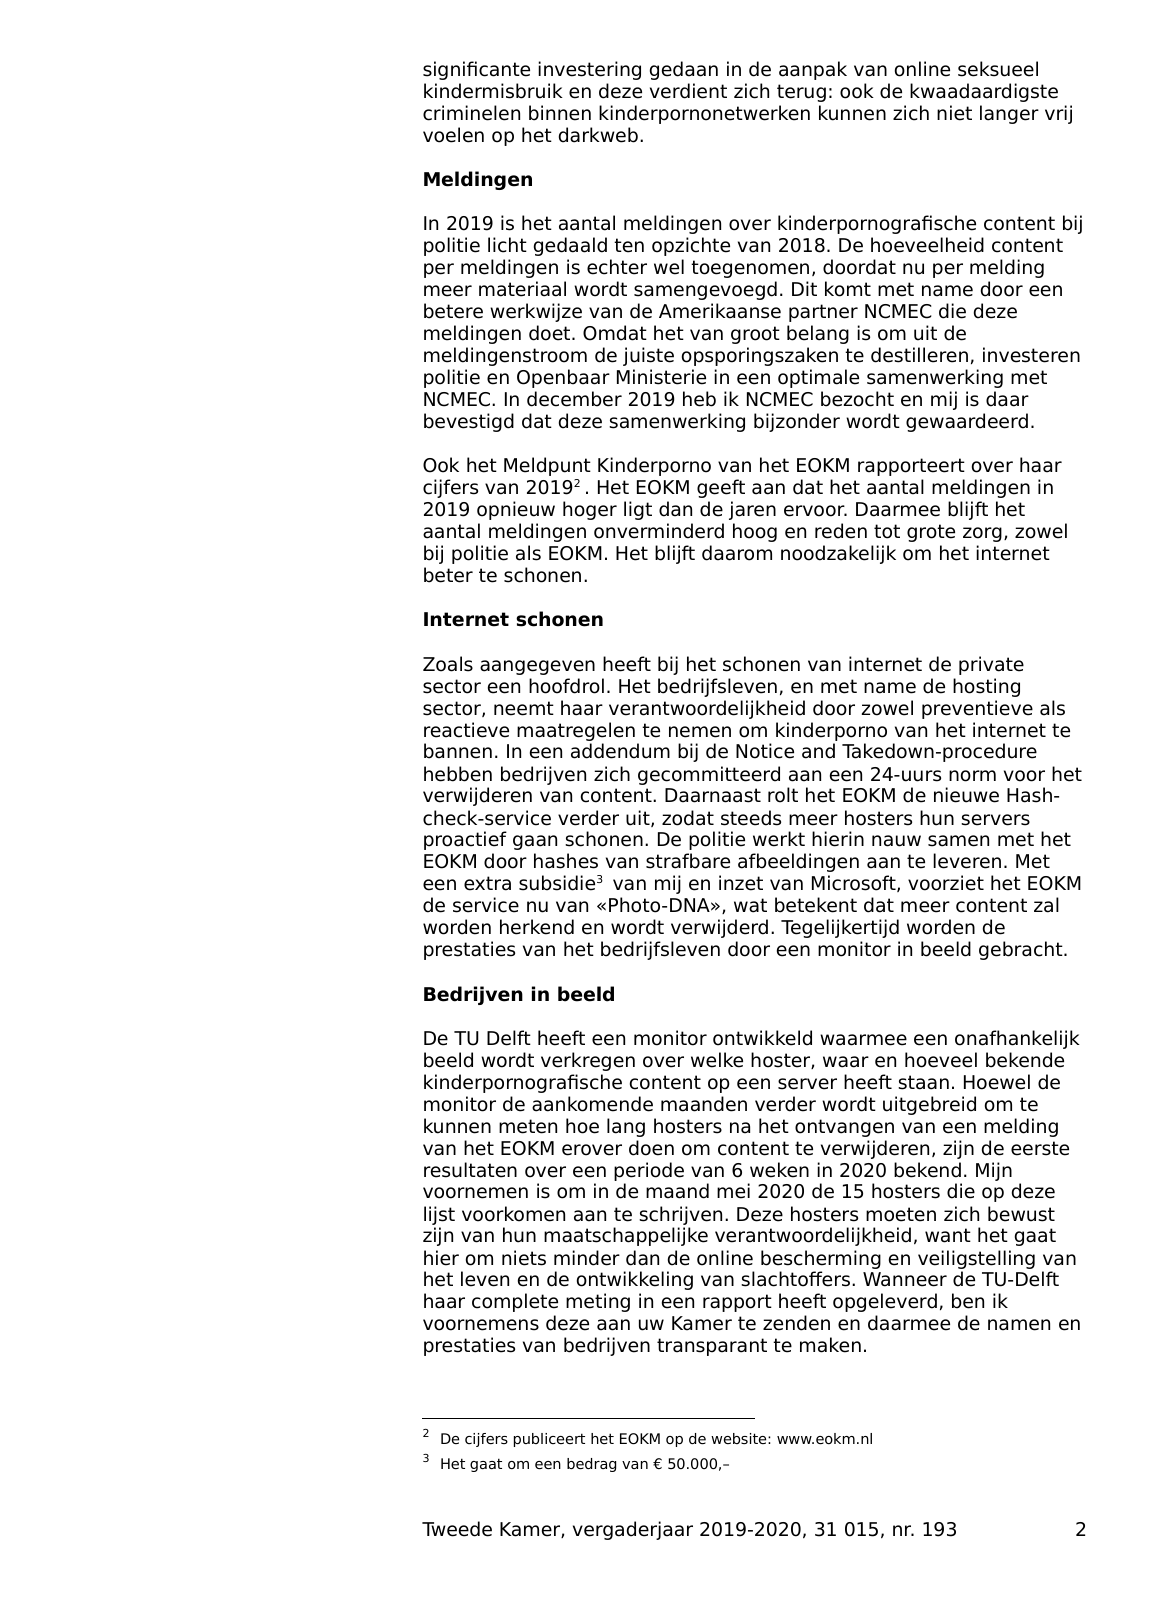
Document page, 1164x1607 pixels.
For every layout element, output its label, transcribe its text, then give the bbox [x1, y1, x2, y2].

text Ook het Meldpunt Kinderporno van het EOKM rapporteert over haar cijfers van 2019. Het EOKM geeft aan dat het aantal meldingen in 2019 opnieuw hoger ligt dan de jaren ervoor. Daarmee blijft het aantal meldingen onverminderd hoog en reden tot grote zorg, zowel bij politie als EOKM. Het blijft daarom noodzakelijk om het internet beter te schonen. [422, 455, 1087, 587]
subtitle Bedrijven in beeld [422, 983, 1087, 1005]
text Zoals aangegeven heeft bij het schonen van internet de private sector een hoofdrol. Het bedrijfsleven, en met name de hosting sector, neemt haar verantwoordelijkheid door zowel preventieve als reactieve maatregelen te nemen om kinderporno van het internet te bannen. In een addendum bij de Notice and Takedown-procedure hebben bedrijven zich gecommitteerd aan een 24-uurs norm voor het verwijderen van content. Daarnaast rolt het EOKM de nieuwe Hash-check-service verder uit, zodat steeds meer hosters hun servers proactief gaan schonen. De politie werkt hierin nauw samen met het EOKM door hashes van strafbare afbeeldingen aan te leveren. Met een extra subsidie van mij en inzet van Microsoft, voorziet het EOKM de service nu van «Photo-DNA», wat betekent dat meer content zal worden herkend en wordt verwijderd. Tegelijkertijd worden de prestaties van het bedrijfsleven door een monitor in beeld gebracht. [422, 653, 1087, 961]
text significante investering gedaan in de aanpak van online seksueel kindermisbruik en deze verdient zich terug: ook de kwaadaardigste criminelen binnen kinderpornonetwerken kunnen zich niet langer vrij voelen op het darkweb. [422, 59, 1087, 147]
subtitle Meldingen [422, 169, 1087, 191]
subtitle Internet schonen [422, 609, 1087, 631]
text Het gaat om een bedrag van € 50.000,– [422, 1452, 1087, 1474]
text De TU Delft heeft een monitor ontwikkeld waarmee een onafhankelijk beeld wordt verkregen over welke hoster, waar en hoeveel bekende kinderpornografische content op een server heeft staan. Hoewel de monitor de aankomende maanden verder wordt uitgebreid om te kunnen meten hoe lang hosters na het ontvangen van een melding van het EOKM erover doen om content te verwijderen, zijn de eerste resultaten over een periode van 6 weken in 2020 bekend. Mijn voornemen is om in de maand mei 2020 de 15 hosters die op deze lijst voorkomen aan te schrijven. Deze hosters moeten zich bewust zijn van hun maatschappelijke verantwoordelijkheid, want het gaat hier om niets minder dan de online bescherming en veiligstelling van het leven en de ontwikkeling van slachtoffers. Wanneer de TU-Delft haar complete meting in een rapport heeft opgeleverd, ben ik voornemens deze aan uw Kamer te zenden en daarmee de namen en prestaties van bedrijven transparant te maken. [422, 1028, 1087, 1357]
text De cijfers publiceert het EOKM op de website: www.eokm.nl [422, 1427, 1087, 1449]
text In 2019 is het aantal meldingen over kinderpornografische content bij politie licht gedaald ten opzichte van 2018. De hoeveelheid content per meldingen is echter wel toegenomen, doordat nu per melding meer materiaal wordt samengevoegd. Dit komt met name door een betere werkwijze van de Amerikaanse partner NCMEC die deze meldingen doet. Omdat het van groot belang is om uit de meldingenstroom de juiste opsporingszaken te destilleren, investeren politie en Openbaar Ministerie in een optimale samenwerking met NCMEC. In december 2019 heb ik NCMEC bezocht en mij is daar bevestigd dat deze samenwerking bijzonder wordt gewaardeerd. [422, 213, 1087, 433]
